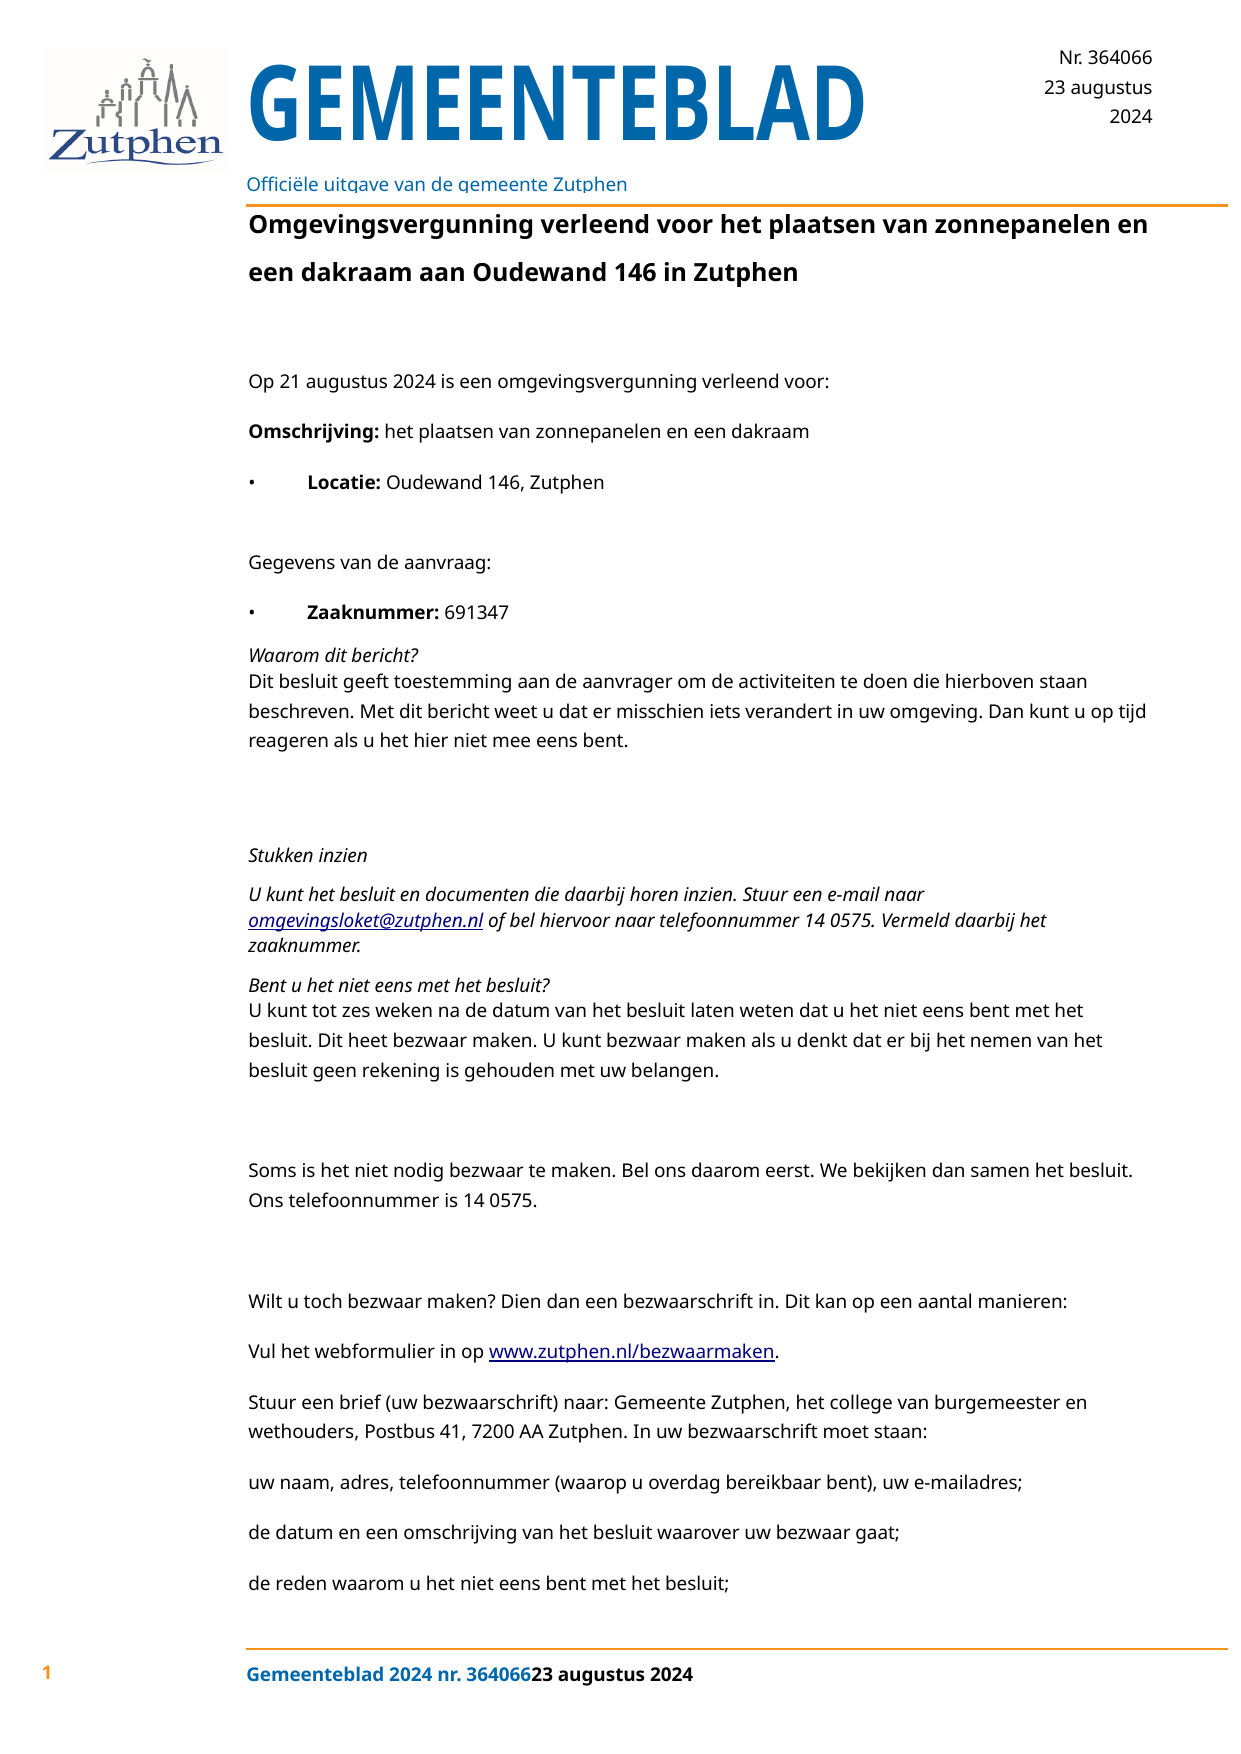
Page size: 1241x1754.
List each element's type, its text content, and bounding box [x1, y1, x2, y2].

text Stukken inzien [248, 842, 1152, 868]
text uw naam, adres, telefoonnummer (waarop u overdag bereikbaar bent), uw e-mailadres; [248, 1469, 1152, 1495]
text Bent u het niet eens met het besluit? [248, 972, 1152, 998]
text Waarom dit bericht? [248, 643, 1152, 668]
text Wilt u toch bezwaar maken? Dien dan een bezwaarschrift in. Dit kan op een aantal manieren: [248, 1288, 1152, 1314]
text Gegevens van de aanvraag: [248, 549, 1152, 575]
text Vul het webformulier in op www.zutphen.nl/bezwaarmaken. [248, 1338, 1152, 1364]
picture [41, 47, 231, 172]
text Omschrijving: het plaatsen van zonnepanelen en een dakraam [248, 419, 1152, 444]
text U kunt het besluit en documenten die daarbij horen inzien. Stuur een e-mail naar omgevingsloket@zutphen.nl of bel hiervoor naar telefoonnummer 14 0575. Vermeld daarbij het zaaknummer. [248, 881, 1152, 958]
text Stuur een brief (uw bezwaarschrift) naar: Gemeente Zutphen, het college van burgemeester en wethouders, Postbus 41, 7200 AA Zutphen. In uw bezwaarschrift moet staan: [248, 1389, 1152, 1444]
text Dit besluit geeft toestemming aan de aanvrager om de activiteiten te doen die hierboven staan beschreven. Met dit bericht weet u dat er misschien iets verandert in uw omgeving. Dan kunt u op tijd reageren als u het hier niet mee eens bent. [248, 668, 1152, 753]
text U kunt tot zes weken na de datum van het besluit laten weten dat u het niet eens bent met het besluit. Dit heet bezwaar maken. U kunt bezwaar maken als u denkt dat er bij het nemen van het besluit geen rekening is gehouden met uw belangen. [248, 998, 1152, 1083]
text Omgevingsvergunning verleend voor het plaatsen van zonnepanelen en een dakraam aan Oudewand 146 in Zutphen [248, 207, 1152, 288]
list Zaaknummer: 691347 [248, 599, 1152, 625]
text Op 21 augustus 2024 is een omgevingsvergunning verleend voor: [248, 368, 1152, 394]
text Soms is het niet nodig bezwaar te maken. Bel ons daarom eerst. We bekijken dan samen het besluit. Ons telefoonnummer is 14 0575. [248, 1158, 1152, 1213]
text de reden waarom u het niet eens bent met het besluit; [248, 1570, 1152, 1596]
text de datum en een omschrijving van het besluit waarover uw bezwaar gaat; [248, 1519, 1152, 1545]
list Locatie: Oudewand 146, Zutphen [248, 469, 1152, 495]
